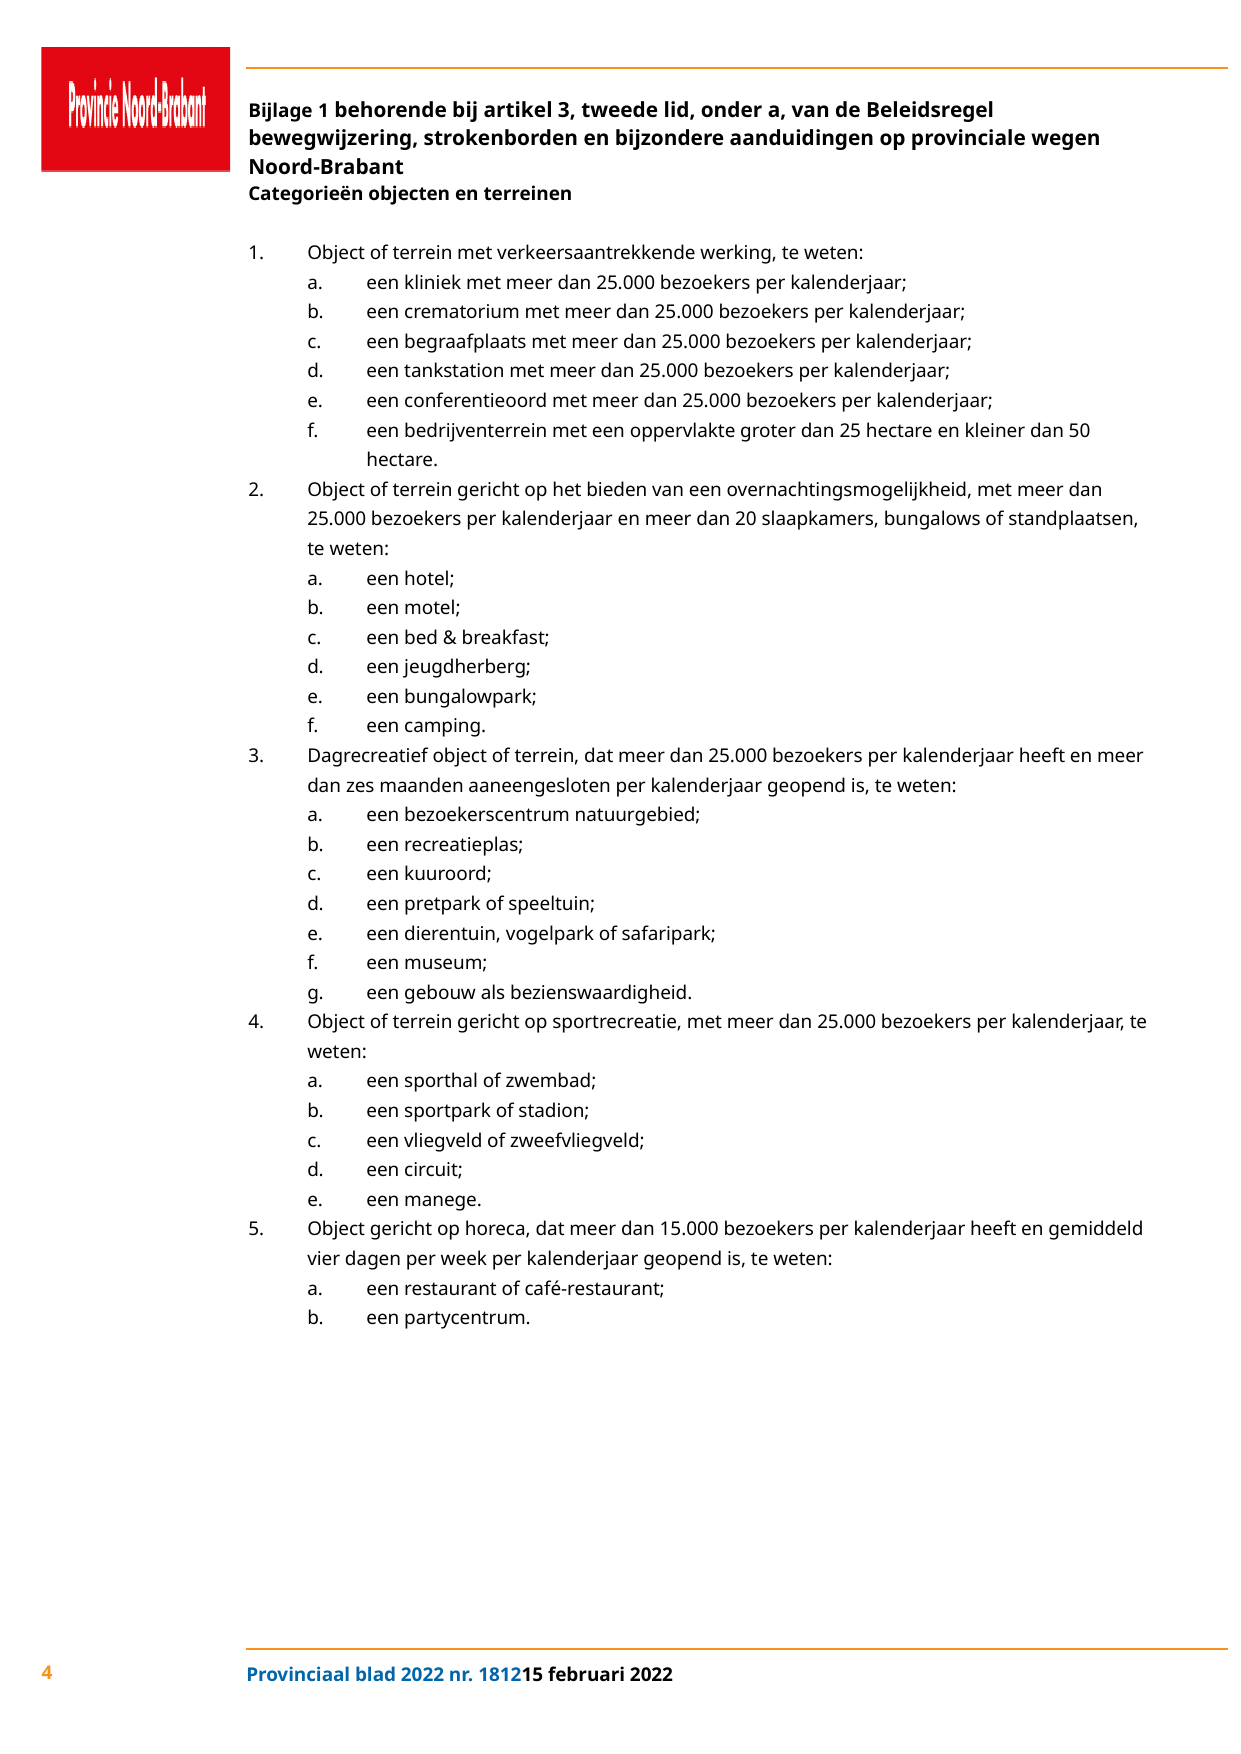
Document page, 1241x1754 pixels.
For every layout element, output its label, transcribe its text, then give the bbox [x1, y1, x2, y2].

list een sportpark of stadion; [307, 1097, 1152, 1123]
picture [41, 47, 231, 172]
list een vliegveld of zweefvliegveld; [307, 1127, 1152, 1153]
list Object of terrein gericht op sportrecreatie, met meer dan 25.000 bezoekers per kalenderjaar, te weten: [248, 1008, 1152, 1064]
list Object of terrein gericht op het bieden van een overnachtingsmogelijkheid, met meer dan 25.000 bezoekers per kalenderjaar en meer dan 20 slaapkamers, bungalows of standplaatsen, te weten: [248, 476, 1152, 561]
list een circuit; [307, 1156, 1152, 1182]
list een sporthal of zwembad; [307, 1068, 1152, 1093]
list een conferentieoord met meer dan 25.000 bezoekers per kalenderjaar; [307, 387, 1152, 413]
list een restaurant of café-restaurant; [307, 1275, 1152, 1301]
list een dierentuin, vogelpark of safaripark; [307, 920, 1152, 946]
list een motel; [307, 594, 1152, 620]
list een bedrijventerrein met een oppervlakte groter dan 25 hectare en kleiner dan 50 hectare. [307, 417, 1152, 472]
list een manege. [307, 1186, 1152, 1212]
text Bijlage 1 behorende bij artikel 3, tweede lid, onder a, van de Beleidsregel bewegwijzering, strokenborden en bijzondere aanduidingen op provinciale wegen Noord-Brabant [248, 95, 1152, 180]
list een pretpark of speeltuin; [307, 890, 1152, 916]
text Categorieën objecten en terreinen [248, 180, 1152, 206]
list een crematorium met meer dan 25.000 bezoekers per kalenderjaar; [307, 298, 1152, 324]
list een camping. [307, 713, 1152, 738]
list een jeugdherberg; [307, 653, 1152, 679]
list een hotel; [307, 565, 1152, 591]
list een bungalowpark; [307, 683, 1152, 709]
list een museum; [307, 949, 1152, 975]
list een begraafplaats met meer dan 25.000 bezoekers per kalenderjaar; [307, 328, 1152, 354]
list een recreatieplas; [307, 831, 1152, 857]
list Object gericht op horeca, dat meer dan 15.000 bezoekers per kalenderjaar heeft en gemiddeld vier dagen per week per kalenderjaar geopend is, te weten: [248, 1216, 1152, 1271]
list een bezoekerscentrum natuurgebied; [307, 801, 1152, 827]
list een bed & breakfast; [307, 624, 1152, 650]
list Dagrecreatief object of terrein, dat meer dan 25.000 bezoekers per kalenderjaar heeft en meer dan zes maanden aaneengesloten per kalenderjaar geopend is, te weten: [248, 742, 1152, 798]
list een partycentrum. [307, 1304, 1152, 1330]
list Object of terrein met verkeersaantrekkende werking, te weten: [248, 239, 1152, 265]
list een tankstation met meer dan 25.000 bezoekers per kalenderjaar; [307, 358, 1152, 383]
list een kuuroord; [307, 861, 1152, 886]
list een gebouw als bezienswaardigheid. [307, 979, 1152, 1005]
list een kliniek met meer dan 25.000 bezoekers per kalenderjaar; [307, 269, 1152, 295]
